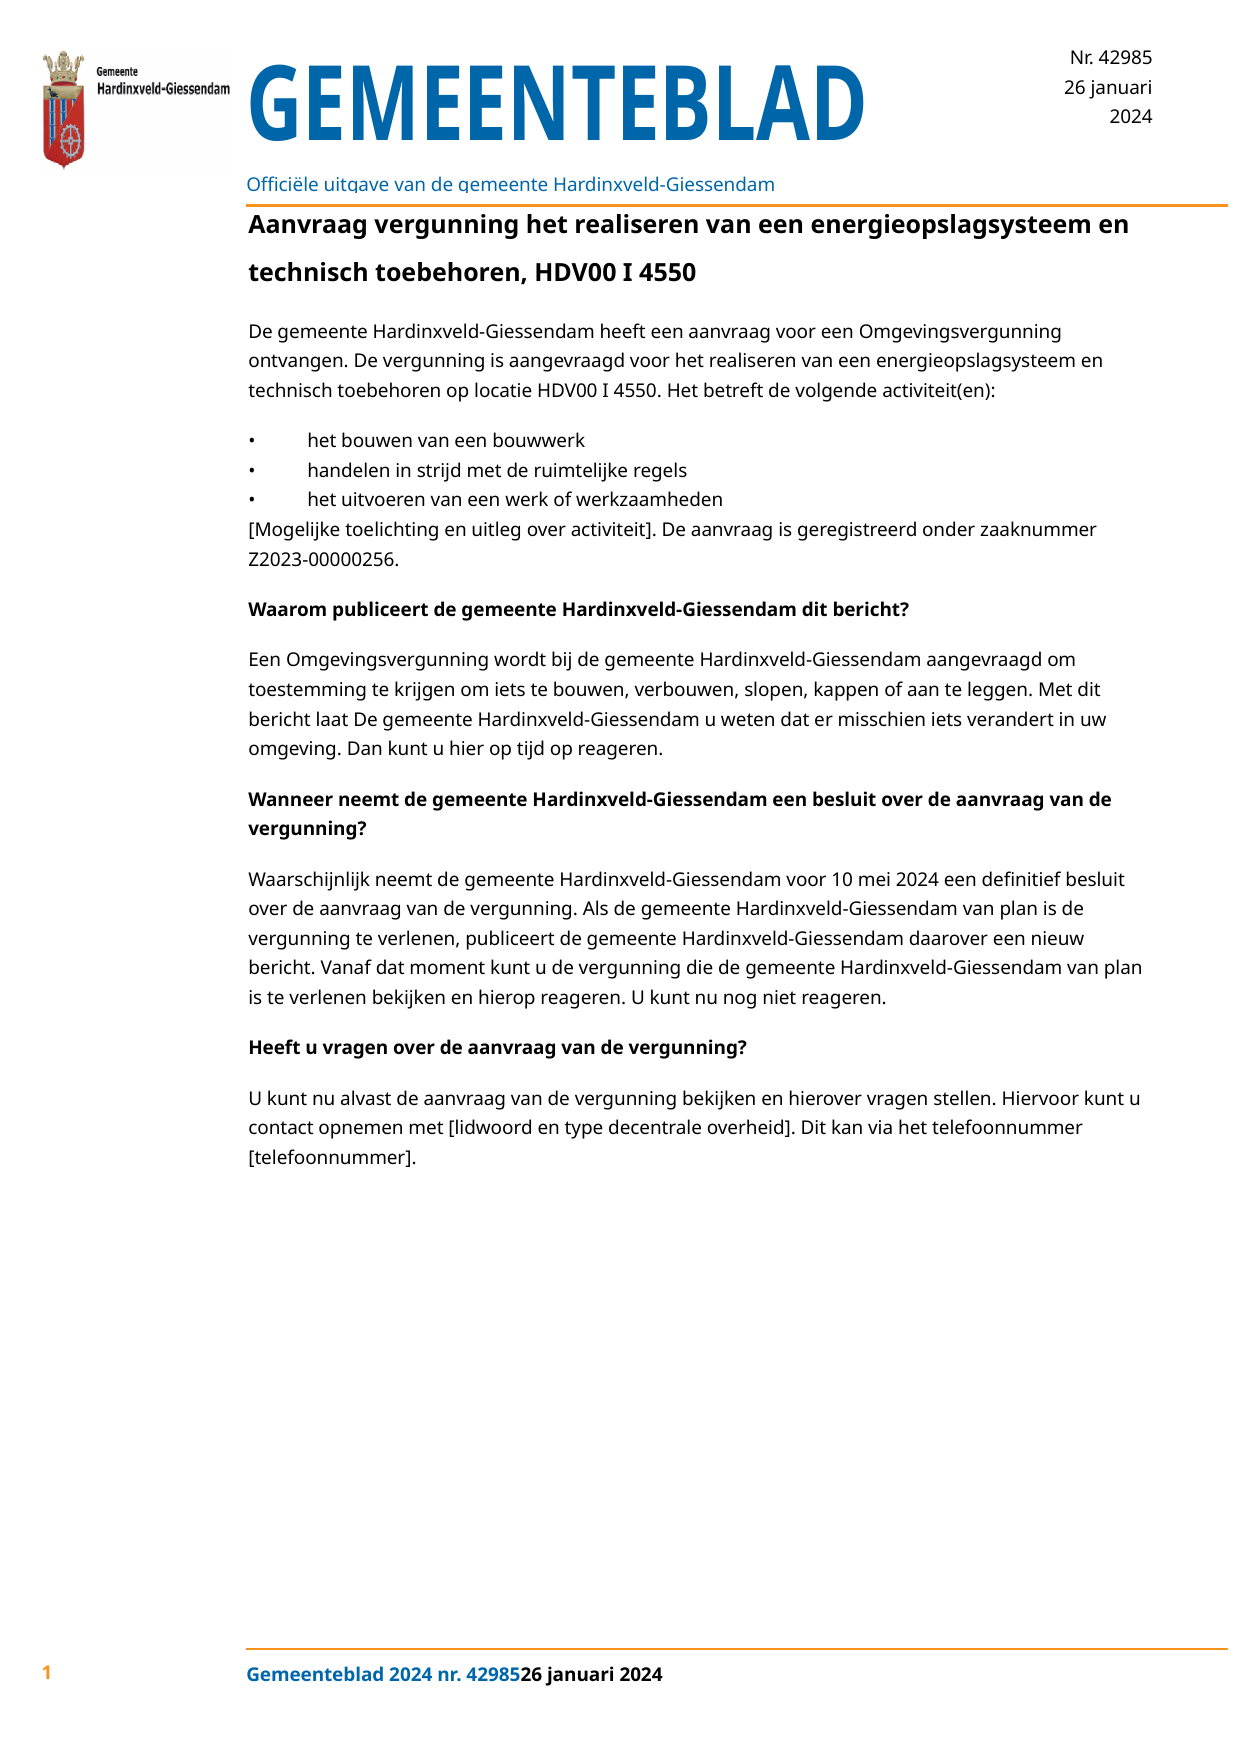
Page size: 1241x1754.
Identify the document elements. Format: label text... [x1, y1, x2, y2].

text Aanvraag vergunning het realiseren van een energieopslagsysteem en technisch toebehoren, HDV00 I 4550 [248, 207, 1152, 288]
text Wanneer neemt de gemeente Hardinxveld-Giessendam een besluit over de aanvraag van de vergunning? [248, 786, 1152, 841]
list handelen in strijd met de ruimtelijke regels [248, 457, 1152, 483]
list het bouwen van een bouwwerk [248, 427, 1152, 453]
text Waarschijnlijk neemt de gemeente Hardinxveld-Giessendam voor 10 mei 2024 een definitief besluit over de aanvraag van de vergunning. Als de gemeente Hardinxveld-Giessendam van plan is de vergunning te verlenen, publiceert de gemeente Hardinxveld-Giessendam daarover een nieuw bericht. Vanaf dat moment kunt u de vergunning die de gemeente Hardinxveld-Giessendam van plan is te verlenen bekijken en hierop reageren. U kunt nu nog niet reageren. [248, 866, 1152, 1010]
list het uitvoeren van een werk of werkzaamheden [248, 487, 1152, 512]
text U kunt nu alvast de aanvraag van de vergunning bekijken en hierover vragen stellen. Hiervoor kunt u contact opnemen met [lidwoord en type decentrale overheid]. Dit kan via het telefoonnummer [telefoonnummer]. [248, 1085, 1152, 1170]
text Heeft u vragen over de aanvraag van de vergunning? [248, 1034, 1152, 1060]
text Waarom publiceert de gemeente Hardinxveld-Giessendam dit bericht? [248, 596, 1152, 622]
text De gemeente Hardinxveld-Giessendam heeft een aanvraag voor een Omgevingsvergunning ontvangen. De vergunning is aangevraagd voor het realiseren van een energieopslagsysteem en technisch toebehoren op locatie HDV00 I 4550. Het betreft de volgende activiteit(en): [248, 318, 1152, 403]
picture [41, 47, 231, 172]
text [Mogelijke toelichting en uitleg over activiteit]. De aanvraag is geregistreerd onder zaaknummer Z2023-00000256. [248, 516, 1152, 572]
text Een Omgevingsvergunning wordt bij de gemeente Hardinxveld-Giessendam aangevraagd om toestemming te krijgen om iets te bouwen, verbouwen, slopen, kappen of aan te leggen. Met dit bericht laat De gemeente Hardinxveld-Giessendam u weten dat er misschien iets verandert in uw omgeving. Dan kunt u hier op tijd op reageren. [248, 647, 1152, 761]
